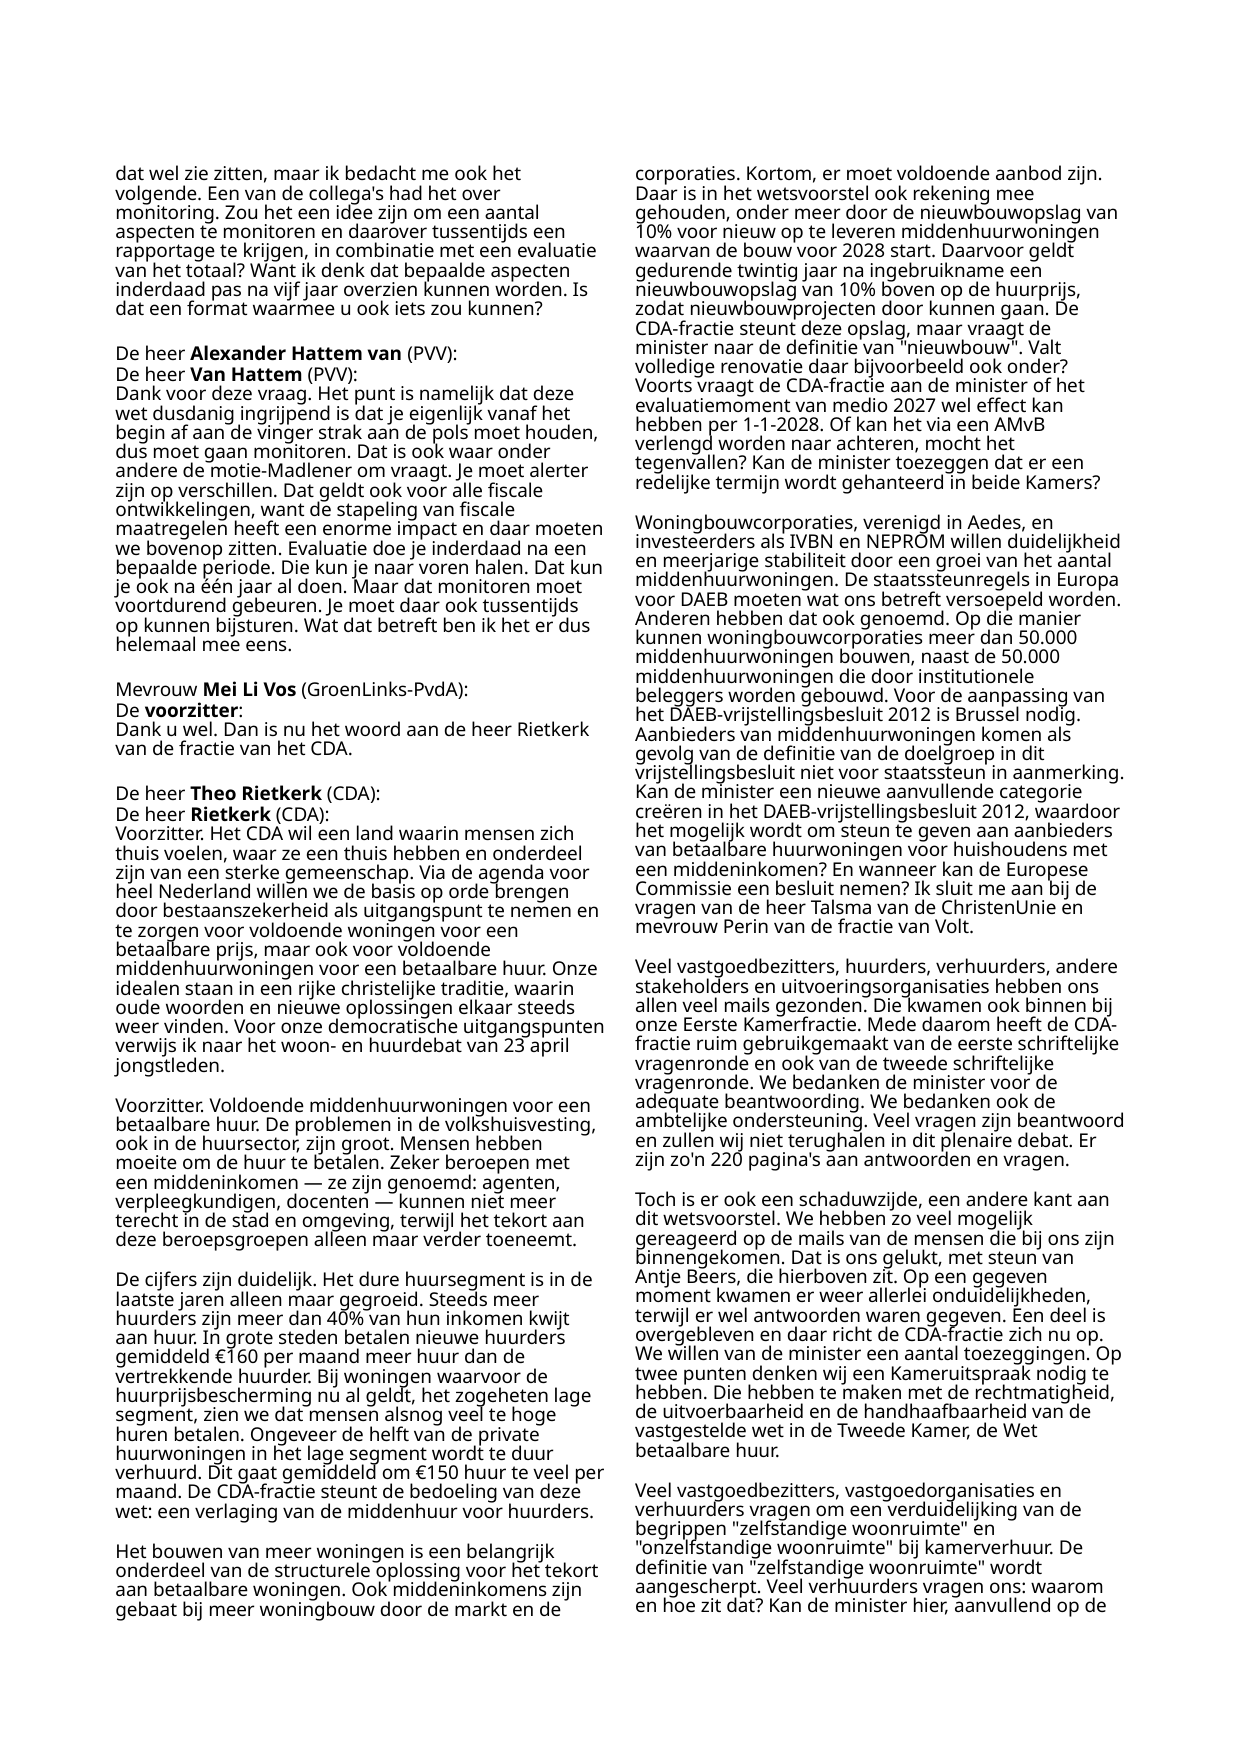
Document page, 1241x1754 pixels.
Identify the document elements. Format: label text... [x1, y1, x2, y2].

text Veel vastgoedbezitters, huurders, verhuurders, andere stakeholders en uitvoeringsorganisaties hebben ons allen veel mails gezonden. Die kwamen ook binnen bij onze Eerste Kamerfractie. Mede daarom heeft de CDA-fractie ruim gebruikgemaakt van de eerste schriftelijke vragenronde en ook van de tweede schriftelijke vragenronde. We bedanken de minister voor de adequate beantwoording. We bedanken ook de ambtelijke ondersteuning. Veel vragen zijn beantwoord en zullen wij niet terughalen in dit plenaire debat. Er zijn zo'n 220 pagina's aan antwoorden en vragen. [635, 958, 1125, 1170]
text Dank voor deze vraag. Het punt is namelijk dat deze wet dusdanig ingrijpend is dat je eigenlijk vanaf het begin af aan de vinger strak aan de pols moet houden, dus moet gaan monitoren. Dat is ook waar onder andere de motie-Madlener om vraagt. Je moet alerter zijn op verschillen. Dat geldt ook voor alle fiscale ontwikkelingen, want de stapeling van fiscale maatregelen heeft een enorme impact en daar moeten we bovenop zitten. Evaluatie doe je inderdaad na een bepaalde periode. Die kun je naar voren halen. Dat kun je ook na één jaar al doen. Maar dat monitoren moet voortdurend gebeuren. Je moet daar ook tussentijds op kunnen bijsturen. Wat dat betreft ben ik het er dus helemaal mee eens. [115, 385, 605, 655]
text Woningbouwcorporaties, verenigd in Aedes, en investeerders als IVBN en NEPROM willen duidelijkheid en meerjarige stabiliteit door een groei van het aantal middenhuurwoningen. De staatssteunregels in Europa voor DAEB moeten wat ons betreft versoepeld worden. Anderen hebben dat ook genoemd. Op die manier kunnen woningbouwcorporaties meer dan 50.000 middenhuurwoningen bouwen, naast de 50.000 middenhuurwoningen die door institutionele beleggers worden gebouwd. Voor de aanpassing van het DAEB-vrijstellingsbesluit 2012 is Brussel nodig. Aanbieders van middenhuurwoningen komen als gevolg van de definitie van de doelgroep in dit vrijstellingsbesluit niet voor staatssteun in aanmerking. Kan de minister een nieuwe aanvullende categorie creëren in het DAEB-vrijstellingsbesluit 2012, waardoor het mogelijk wordt om steun te geven aan aanbieders van betaalbare huurwoningen voor huishoudens met een middeninkomen? En wanneer kan de Europese Commissie een besluit nemen? Ik sluit me aan bij de vragen van de heer Talsma van de ChristenUnie en mevrouw Perin van de fractie van Volt. [635, 514, 1125, 938]
text De cijfers zijn duidelijk. Het dure huursegment is in de laatste jaren alleen maar gegroeid. Steeds meer huurders zijn meer dan 40% van hun inkomen kwijt aan huur. In grote steden betalen nieuwe huurders gemiddeld €160 per maand meer huur dan de vertrekkende huurder. Bij woningen waarvoor de huurprijsbescherming nu al geldt, het zogeheten lage segment, zien we dat mensen alsnog veel te hoge huren betalen. Ongeveer de helft van de private huurwoningen in het lage segment wordt te duur verhuurd. Dit gaat gemiddeld om €150 huur te veel per maand. De CDA-fractie steunt de bedoeling van deze wet: een verlaging van de middenhuur voor huurders. [115, 1271, 605, 1522]
text De heer Van Hattem (PVV): [115, 366, 605, 385]
text corporaties. Kortom, er moet voldoende aanbod zijn. Daar is in het wetsvoorstel ook rekening mee gehouden, onder meer door de nieuwbouwopslag van 10% voor nieuw op te leveren middenhuurwoningen waarvan de bouw voor 2028 start. Daarvoor geldt gedurende twintig jaar na ingebruikname een nieuwbouwopslag van 10% boven op de huurprijs, zodat nieuwbouwprojecten door kunnen gaan. De CDA-fractie steunt deze opslag, maar vraagt de minister naar de definitie van "nieuwbouw". Valt volledige renovatie daar bijvoorbeeld ook onder? Voorts vraagt de CDA-fractie aan de minister of het evaluatiemoment van medio 2027 wel effect kan hebben per 1-1-2028. Of kan het via een AMvB verlengd worden naar achteren, mocht het tegenvallen? Kan de minister toezeggen dat er een redelijke termijn wordt gehanteerd in beide Kamers? [635, 165, 1125, 493]
text Toch is er ook een schaduwzijde, een andere kant aan dit wetsvoorstel. We hebben zo veel mogelijk gereageerd op de mails van de mensen die bij ons zijn binnengekomen. Dat is ons gelukt, met steun van Antje Beers, die hierboven zit. Op een gegeven moment kwamen er weer allerlei onduidelijkheden, terwijl er wel antwoorden waren gegeven. Een deel is overgebleven en daar richt de CDA-fractie zich nu op. We willen van de minister een aantal toezeggingen. Op twee punten denken wij een Kameruitspraak nodig te hebben. Die hebben te maken met de rechtmatigheid, de uitvoerbaarheid en de handhaafbaarheid van de vastgestelde wet in de Tweede Kamer, de Wet betaalbare huur. [635, 1191, 1125, 1461]
text dat wel zie zitten, maar ik bedacht me ook het volgende. Een van de collega's had het over monitoring. Zou het een idee zijn om een aantal aspecten te monitoren en daarover tussentijds een rapportage te krijgen, in combinatie met een evaluatie van het totaal? Want ik denk dat bepaalde aspecten inderdaad pas na vijf jaar overzien kunnen worden. Is dat een format waarmee u ook iets zou kunnen? [115, 165, 605, 319]
text Voorzitter. Voldoende middenhuurwoningen voor een betaalbare huur. De problemen in de volkshuisvesting, ook in de huursector, zijn groot. Mensen hebben moeite om de huur te betalen. Zeker beroepen met een middeninkomen — ze zijn genoemd: agenten, verpleegkundigen, docenten — kunnen niet meer terecht in de stad en omgeving, terwijl het tekort aan deze beroepsgroepen alleen maar verder toeneemt. [115, 1097, 605, 1251]
text Veel vastgoedbezitters, vastgoedorganisaties en verhuurders vragen om een verduidelijking van de begrippen "zelfstandige woonruimte" en "onzelfstandige woonruimte" bij kamerverhuur. De definitie van "zelfstandige woonruimte" wordt aangescherpt. Veel verhuurders vragen ons: waarom en hoe zit dat? Kan de minister hier, aanvullend op de [635, 1482, 1125, 1616]
text De voorzitter: [115, 702, 605, 721]
text Het bouwen van meer woningen is een belangrijk onderdeel van de structurele oplossing voor het tekort aan betaalbare woningen. Ook middeninkomens zijn gebaat bij meer woningbouw door de markt en de [115, 1543, 605, 1620]
text De heer Theo Rietkerk (CDA): [115, 780, 605, 806]
text De heer Rietkerk (CDA): [115, 806, 605, 825]
text Dank u wel. Dan is nu het woord aan de heer Rietkerk van de fractie van het CDA. [115, 721, 605, 759]
text Voorzitter. Het CDA wil een land waarin mensen zich thuis voelen, waar ze een thuis hebben en onderdeel zijn van een sterke gemeenschap. Via de agenda voor heel Nederland willen we de basis op orde brengen door bestaanszekerheid als uitgangspunt te nemen en te zorgen voor voldoende woningen voor een betaalbare prijs, maar ook voor voldoende middenhuurwoningen voor een betaalbare huur. Onze idealen staan in een rijke christelijke traditie, waarin oude woorden en nieuwe oplossingen elkaar steeds weer vinden. Voor onze democratische uitgangspunten verwijs ik naar het woon- en huurdebat van 23 april jongstleden. [115, 825, 605, 1076]
text De heer Alexander Hattem van (PVV): [115, 340, 605, 366]
text Mevrouw Mei Li Vos (GroenLinks-PvdA): [115, 676, 605, 702]
